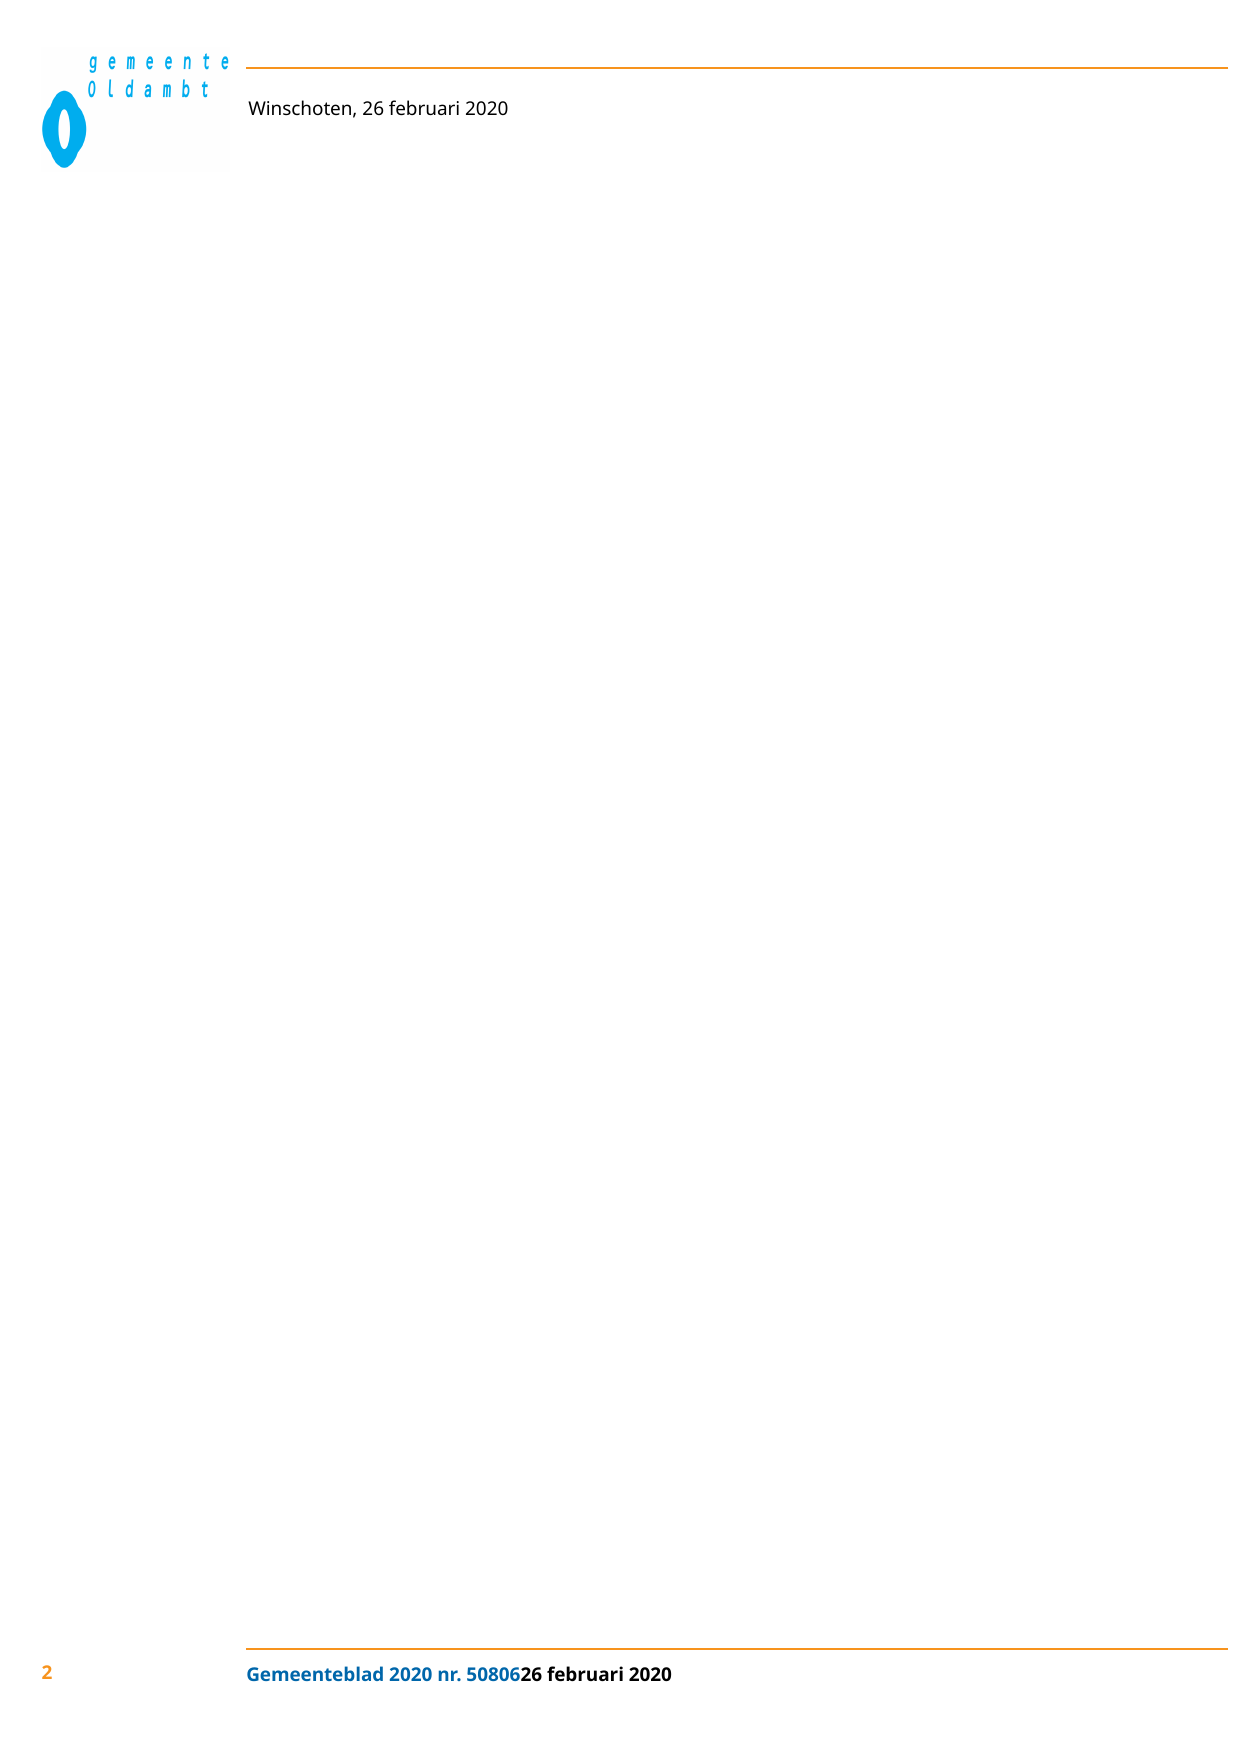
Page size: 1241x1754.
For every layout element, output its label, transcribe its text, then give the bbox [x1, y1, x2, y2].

picture [41, 47, 231, 172]
text Winschoten, 26 februari 2020 [248, 95, 1152, 121]
